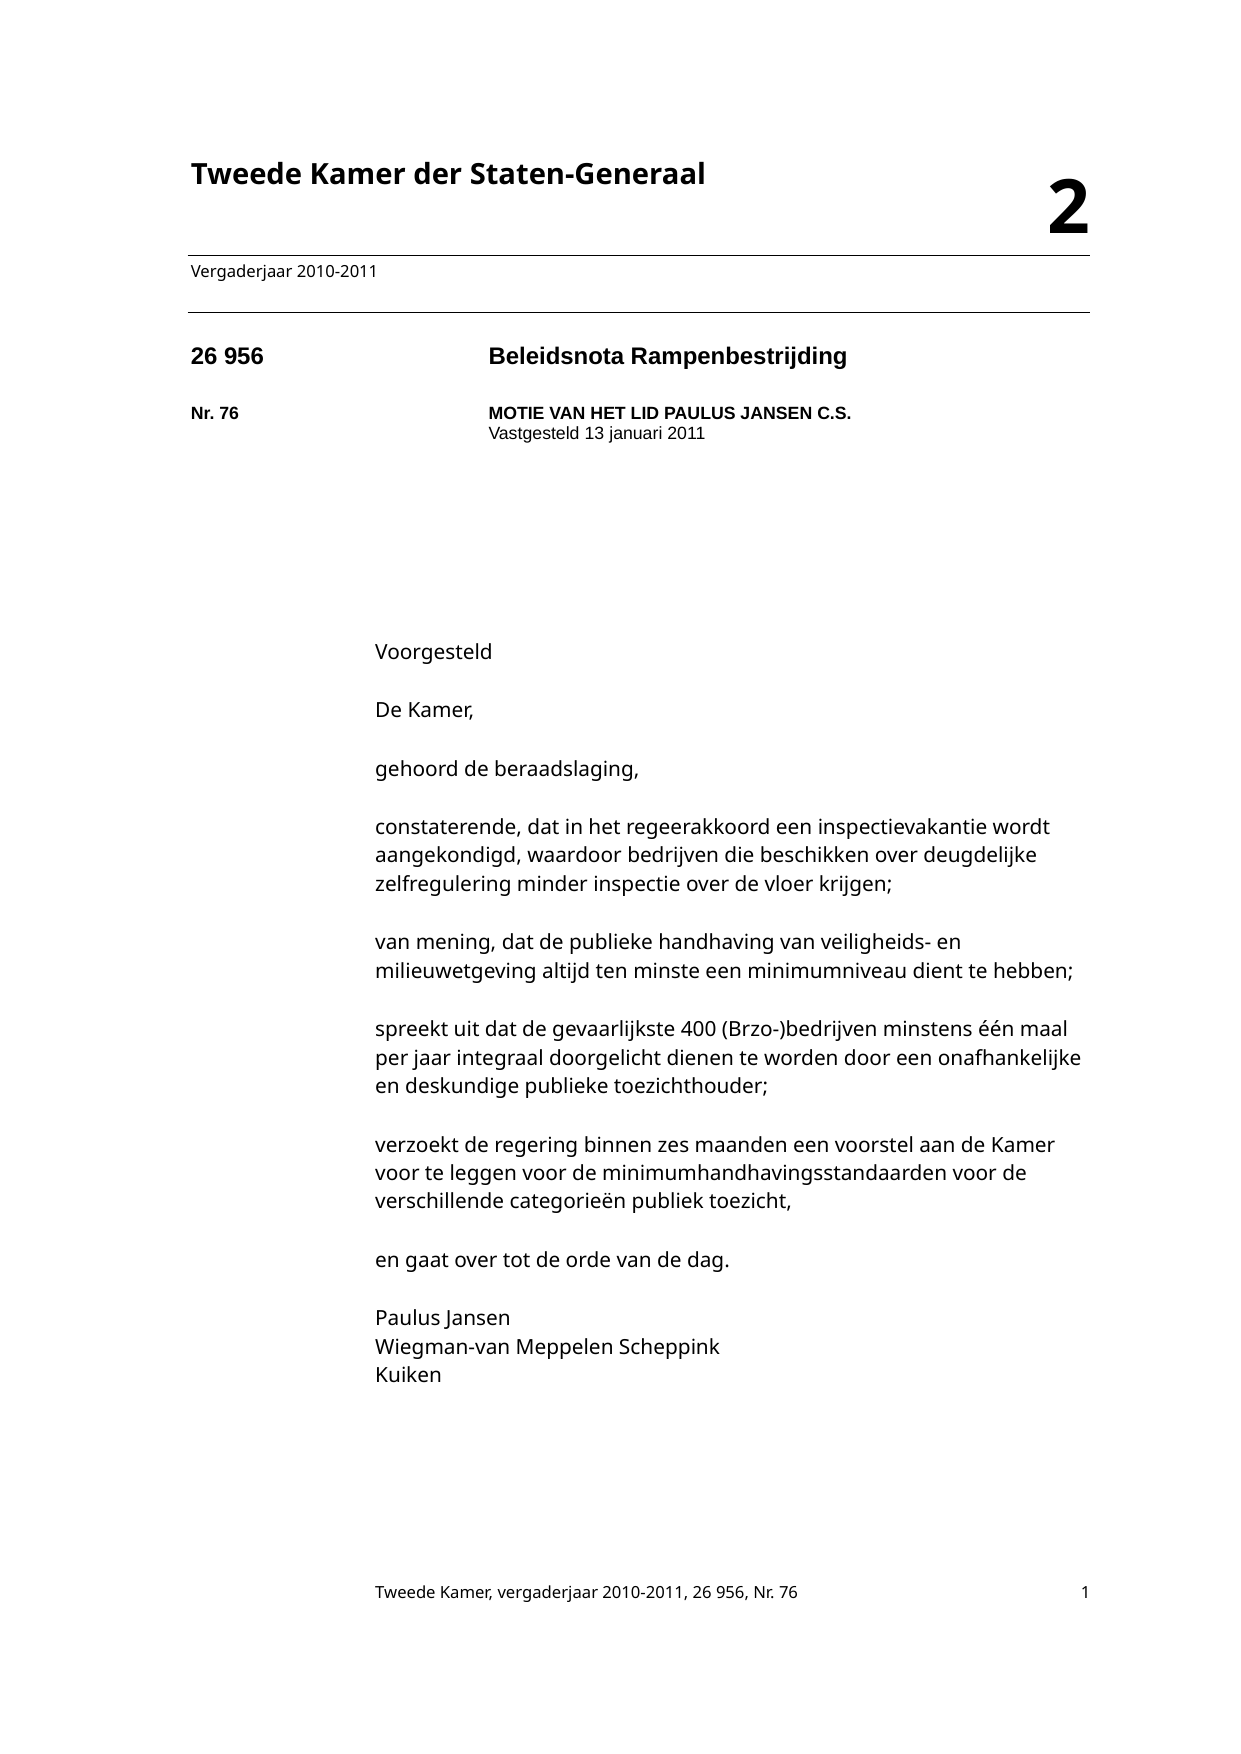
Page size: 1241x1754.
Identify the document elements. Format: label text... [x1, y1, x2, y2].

text en gaat over tot de orde van de dag. [375, 1245, 1090, 1273]
text Wiegman-van Meppelen Scheppink [375, 1332, 1090, 1360]
table_cell Vergaderjaar 2010-2011 [188, 256, 485, 312]
text Kuiken [375, 1360, 1090, 1389]
table_cell Nr. 76 [188, 399, 485, 518]
text De Kamer, [375, 695, 1090, 724]
text van mening, dat de publieke handhaving van veiligheids- en milieuwetgeving altijd ten minste een minimumniveau dient te hebben; [375, 927, 1090, 984]
text Voorgesteld [375, 637, 1090, 665]
text spreekt uit dat de gevaarlijkste 400 (Brzo-)bedrijven minstens één maal per jaar integraal doorgelicht dienen te worden door een onafhankelijke en deskundige publieke toezichthouder; [375, 1014, 1090, 1100]
text verzoekt de regering binnen zes maanden een voorstel aan de Kamer voor te leggen voor de minimumhandhavingsstandaarden voor de verschillende categorieën publiek toezicht, [375, 1130, 1090, 1215]
table_cell Beleidsnota Rampenbestrijding [485, 339, 1090, 399]
table_cell MOTIE VAN HET LID PAULUS JANSEN C.S. Vastgesteld 13 januari 2011 [485, 399, 1090, 518]
table_header Tweede Kamer der Staten-Generaal [188, 150, 909, 255]
table_cell [188, 313, 485, 339]
table_cell [485, 256, 1090, 312]
text Paulus Jansen [375, 1303, 1090, 1332]
table_header 2 [910, 150, 1090, 255]
table_cell [485, 313, 1090, 339]
table_cell 26 956 [188, 339, 485, 399]
text gehoord de beraadslaging, [375, 754, 1090, 782]
text constaterende, dat in het regeerakkoord een inspectievakantie wordt aangekondigd, waardoor bedrijven die beschikken over deugdelijke zelfregulering minder inspectie over de vloer krijgen; [375, 812, 1090, 897]
